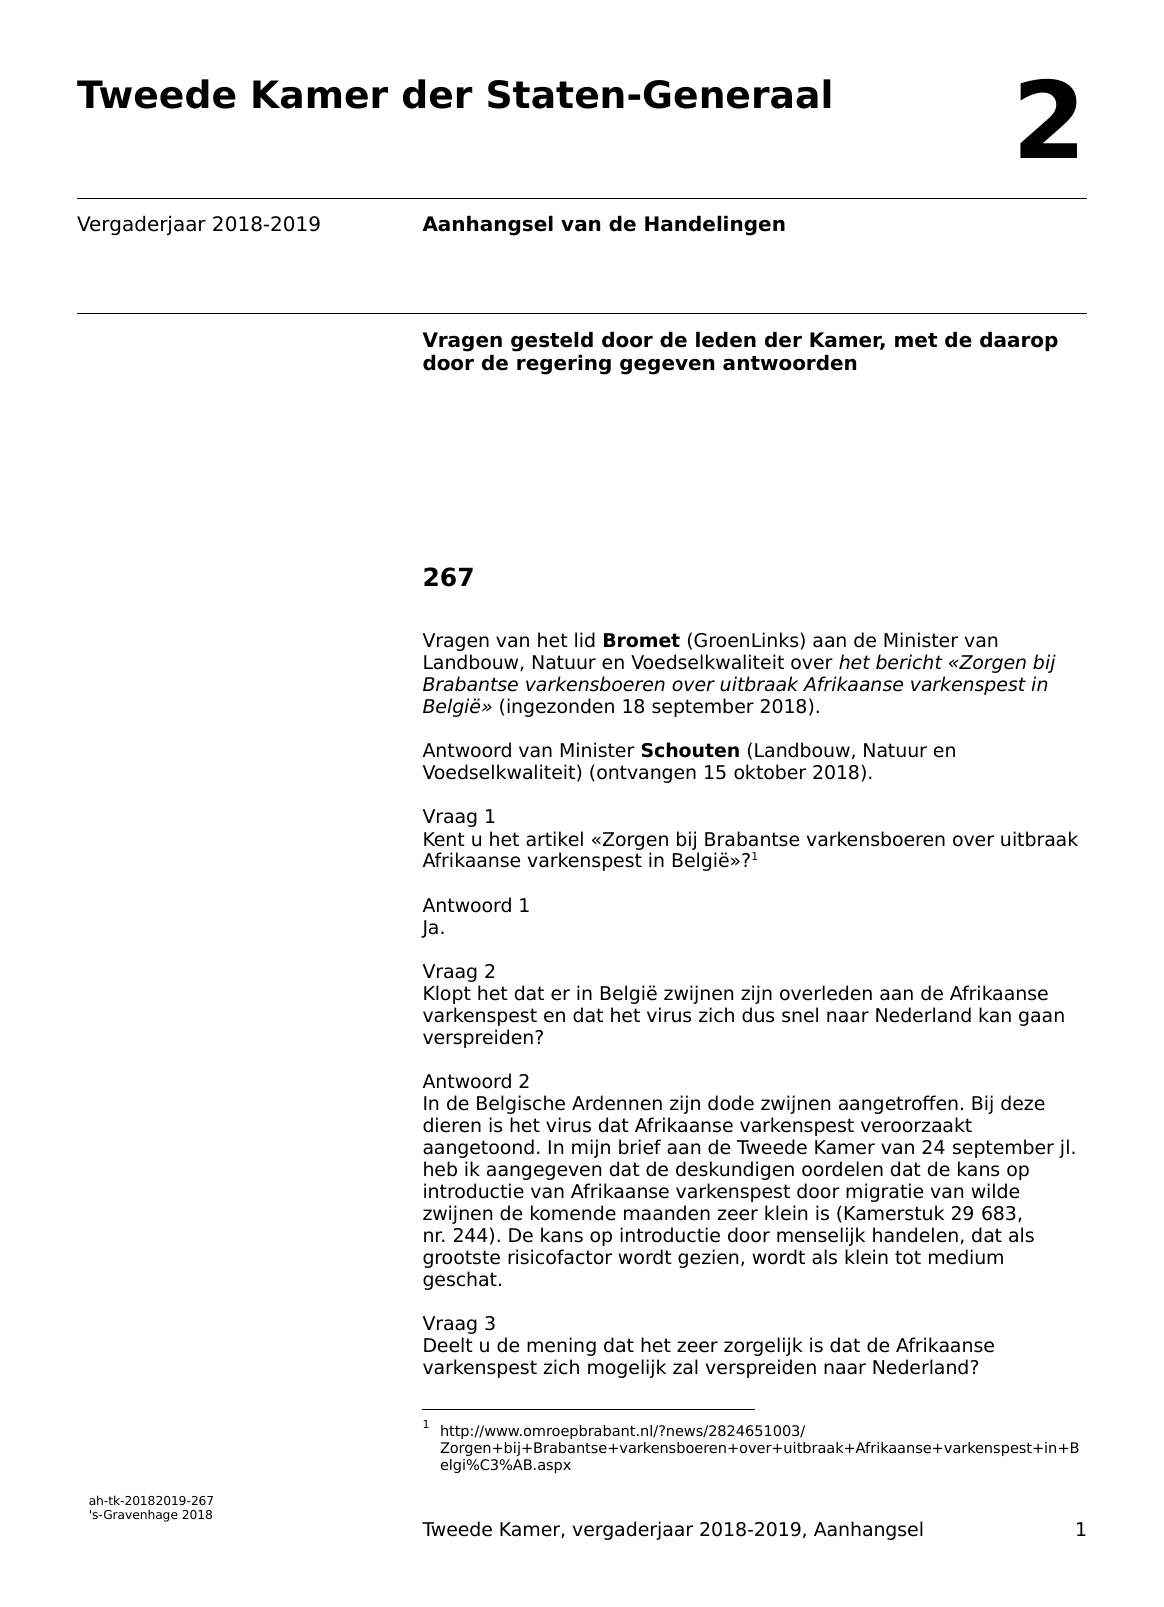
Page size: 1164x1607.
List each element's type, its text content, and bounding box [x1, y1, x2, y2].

text Klopt het dat er in België zwijnen zijn overleden aan de Afrikaanse varkenspest en dat het virus zich dus snel naar Nederland kan gaan verspreiden? [422, 983, 1087, 1049]
text Vraag 2 [422, 961, 1087, 983]
text Vragen van het lid Bromet (GroenLinks) aan de Minister van Landbouw, Natuur en Voedselkwaliteit over het bericht «Zorgen bij Brabantse varkensboeren over uitbraak Afrikaanse varkenspest in België» (ingezonden 18 september 2018). [422, 630, 1087, 718]
table_cell Vragen gesteld door de leden der Kamer, met de daarop door de regering gegeven antwoorden [422, 314, 1087, 375]
text Deelt u de mening dat het zeer zorgelijk is dat de Afrikaanse varkenspest zich mogelijk zal verspreiden naar Nederland? [422, 1335, 1087, 1379]
text http://www.omroepbrabant.nl/?news/2824651003/Zorgen+bij+Brabantse+varkensboeren+over+uitbraak+Afrikaanse+varkenspest+in+Belgi%C3%AB.aspx [422, 1418, 1087, 1474]
text Antwoord van Minister Schouten (Landbouw, Natuur en Voedselkwaliteit) (ontvangen 15 oktober 2018). [422, 740, 1087, 784]
table_cell [77, 314, 422, 375]
text Vraag 1 [422, 806, 1087, 828]
text 's-Gravenhage 2018 [88, 1508, 323, 1522]
text 267 [422, 563, 1087, 592]
text In de Belgische Ardennen zijn dode zwijnen aangetroffen. Bij deze dieren is het virus dat Afrikaanse varkenspest veroorzaakt aangetoond. In mijn brief aan de Tweede Kamer van 24 september jl. heb ik aangegeven dat de deskundigen oordelen dat de kans op introductie van Afrikaanse varkenspest door migratie van wilde zwijnen de komende maanden zeer klein is (Kamerstuk 29 683, nr. 244). De kans op introductie door menselijk handelen, dat als grootste risicofactor wordt gezien, wordt als klein tot medium geschat. [422, 1093, 1087, 1291]
table_cell Vergaderjaar 2018-2019 [77, 199, 422, 313]
text Antwoord 1 [422, 894, 1087, 917]
table_header 2 [886, 59, 1087, 198]
text Ja. [422, 917, 1087, 938]
table_header Tweede Kamer der Staten-Generaal [77, 59, 886, 198]
text ah-tk-20182019-267 [88, 1494, 323, 1508]
table_cell Aanhangsel van de Handelingen [422, 199, 1087, 313]
text Kent u het artikel «Zorgen bij Brabantse varkensboeren over uitbraak Afrikaanse varkenspest in België»? [422, 828, 1087, 872]
text Vraag 3 [422, 1313, 1087, 1335]
text Antwoord 2 [422, 1071, 1087, 1093]
